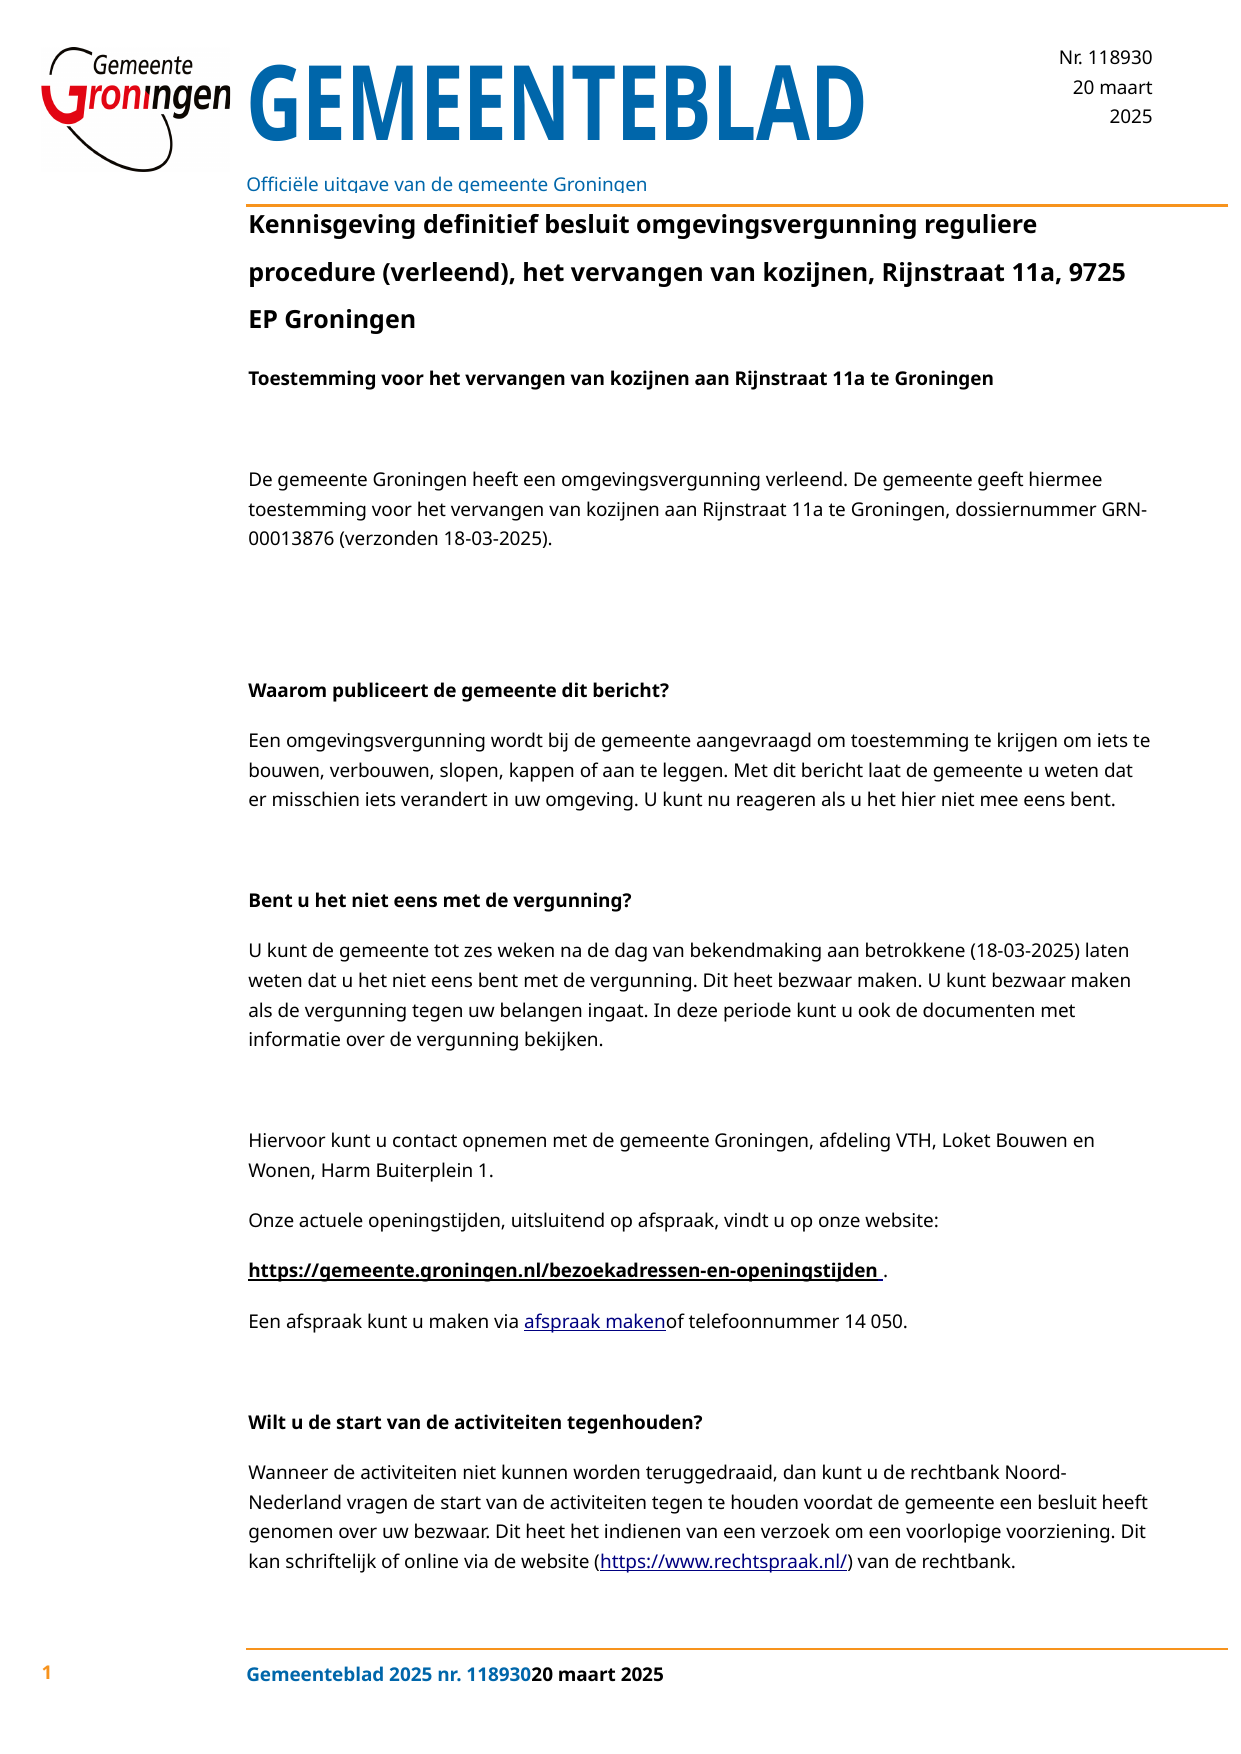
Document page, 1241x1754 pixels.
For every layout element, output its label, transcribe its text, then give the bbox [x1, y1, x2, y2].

text https://gemeente.groningen.nl/bezoekadressen-en-openingstijden . [248, 1258, 1152, 1283]
text Wilt u de start van de activiteiten tegenhouden? [248, 1409, 1152, 1434]
text Een omgevingsvergunning wordt bij de gemeente aangevraagd om toestemming te krijgen om iets te bouwen, verbouwen, slopen, kappen of aan te leggen. Met dit bericht laat de gemeente u weten dat er misschien iets verandert in uw omgeving. U kunt nu reageren als u het hier niet mee eens bent. [248, 727, 1152, 812]
text U kunt de gemeente tot zes weken na de dag van bekendmaking aan betrokkene (18-03-2025) laten weten dat u het niet eens bent met de vergunning. Dit heet bezwaar maken. U kunt bezwaar maken als de vergunning tegen uw belangen ingaat. In deze periode kunt u ook de documenten met informatie over de vergunning bekijken. [248, 938, 1152, 1052]
picture [41, 47, 231, 172]
text De gemeente Groningen heeft een omgevingsvergunning verleend. De gemeente geeft hiermee toestemming voor het vervangen van kozijnen aan Rijnstraat 11a te Groningen, dossiernummer GRN-00013876 (verzonden 18-03-2025). [248, 466, 1152, 551]
text Wanneer de activiteiten niet kunnen worden teruggedraaid, dan kunt u de rechtbank Noord-Nederland vragen de start van de activiteiten tegen te houden voordat de gemeente een besluit heeft genomen over uw bezwaar. Dit heet het indienen van een verzoek om een voorlopige voorziening. Dit kan schriftelijk of online via de website (https://www.rechtspraak.nl/) van de rechtbank. [248, 1459, 1152, 1574]
text Onze actuele openingstijden, uitsluitend op afspraak, vindt u op onze website: [248, 1207, 1152, 1233]
text Waarom publiceert de gemeente dit bericht? [248, 677, 1152, 702]
text Bent u het niet eens met de vergunning? [248, 887, 1152, 913]
text Hiervoor kunt u contact opnemen met de gemeente Groningen, afdeling VTH, Loket Bouwen en Wonen, Harm Buiterplein 1. [248, 1127, 1152, 1182]
text Toestemming voor het vervangen van kozijnen aan Rijnstraat 11a te Groningen [248, 366, 1152, 391]
text Een afspraak kunt u maken via afspraak makenof telefoonnummer 14 050. [248, 1308, 1152, 1334]
text Kennisgeving definitief besluit omgevingsvergunning reguliere procedure (verleend), het vervangen van kozijnen, Rijnstraat 11a, 9725 EP Groningen [248, 207, 1152, 336]
